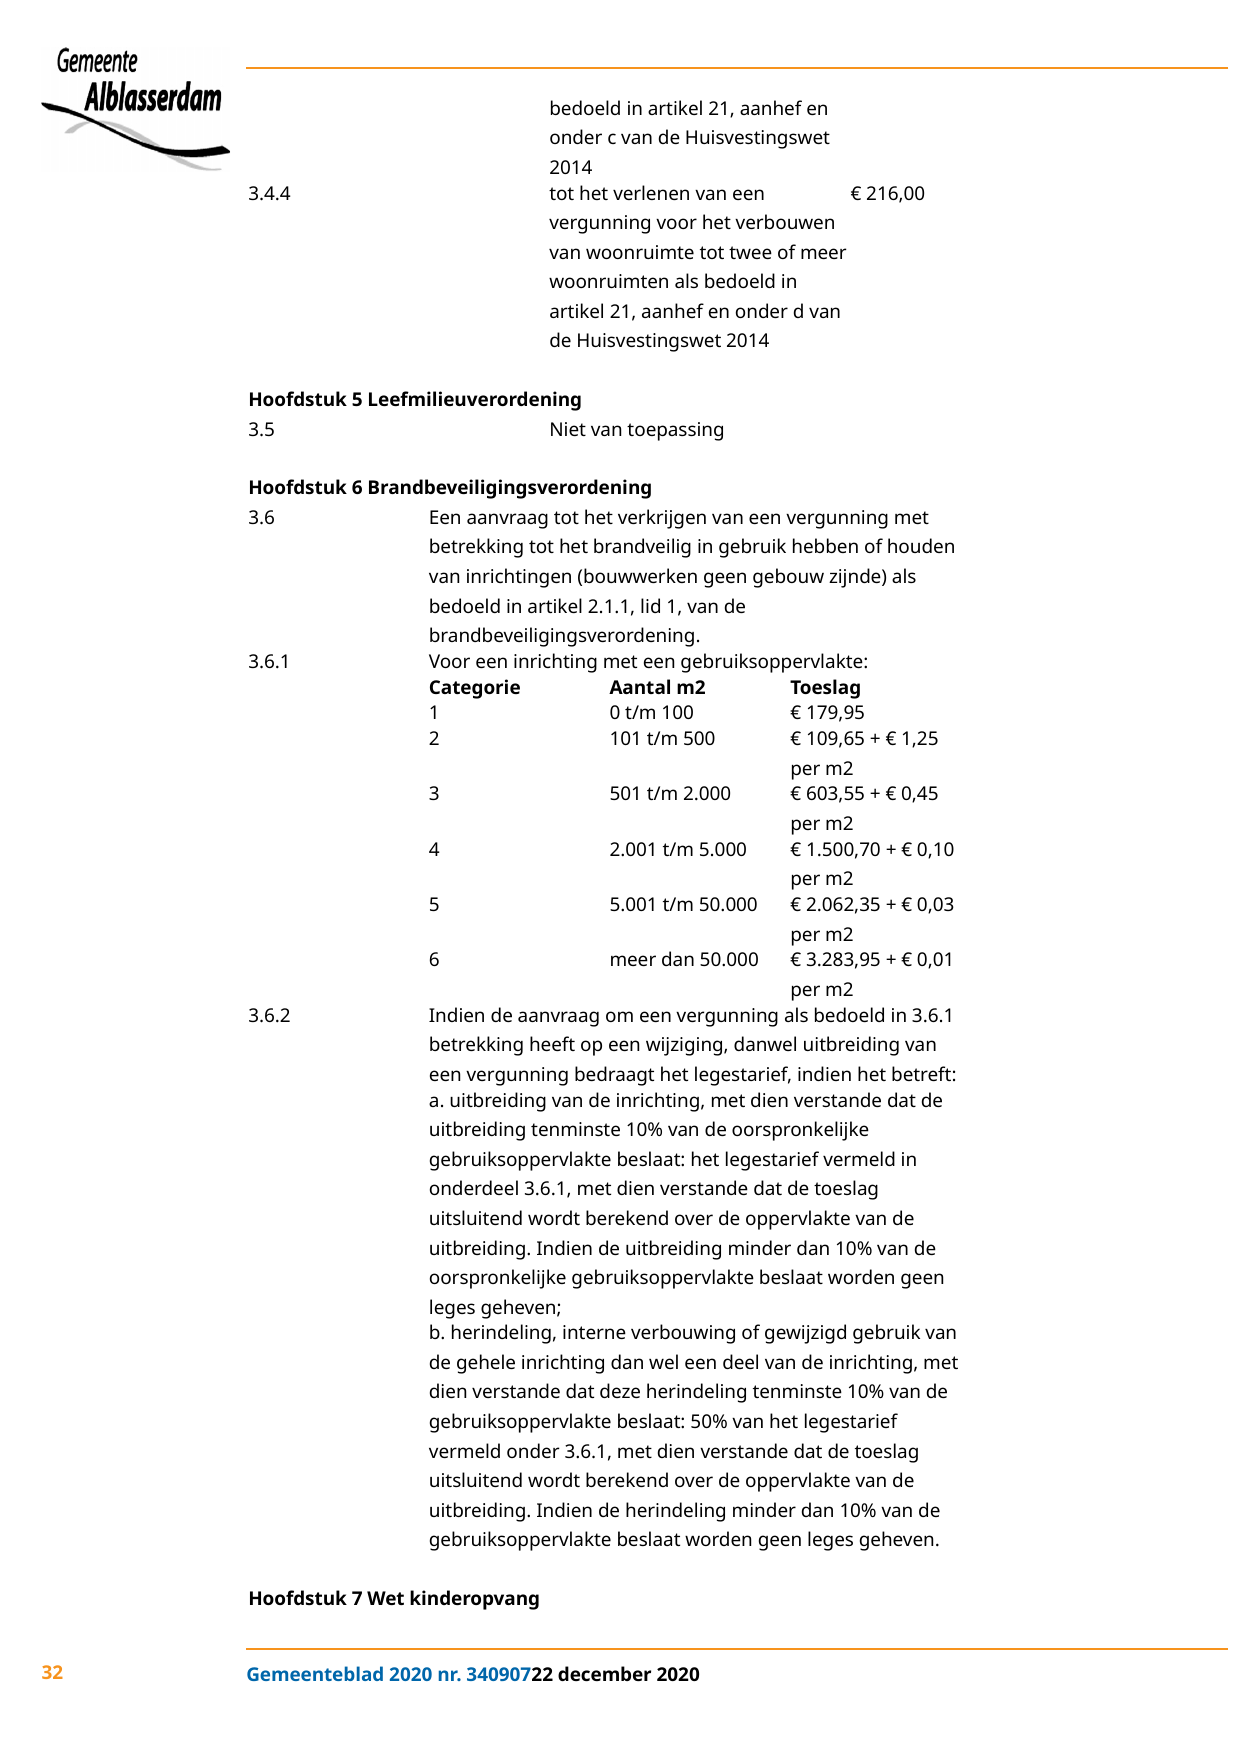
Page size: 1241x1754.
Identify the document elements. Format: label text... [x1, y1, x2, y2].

table_cell € 603,55 + € 0,45 per m2 [790, 781, 971, 836]
text Hoofdstuk 5 Leefmilieuverordening [248, 386, 1152, 412]
table_cell meer dan 50.000 [609, 947, 790, 1002]
picture [41, 47, 231, 172]
table_cell € 179,95 [790, 700, 971, 725]
table_cell a. uitbreiding van de inrichting, met dien verstande dat de uitbreiding tenminste 10% van de oorspronkelijke gebruiksoppervlakte beslaat: het legestarief vermeld in onderdeel 3.6.1, met dien verstande dat de toeslag uitsluitend wordt berekend over de oppervlakte van de uitbreiding. Indien de uitbreiding minder dan 10% van de oorspronkelijke gebruiksoppervlakte beslaat worden geen leges geheven; [429, 1087, 971, 1319]
table_cell bedoeld in artikel 21, aanhef en onder c van de Huisvestingswet 2014 [549, 95, 850, 180]
table_cell Aantal m2 [609, 674, 790, 699]
table_header 3.6 [248, 504, 429, 648]
table_cell tot het verlenen van een vergunning voor het verbouwen van woonruimte tot twee of meer woonruimten als bedoeld in artikel 21, aanhef en onder d van de Huisvestingswet 2014 [549, 180, 850, 353]
table_cell € 216,00 [850, 180, 1152, 353]
table_cell 3.6.1 [248, 648, 429, 674]
table_cell € 3.283,95 + € 0,01 per m2 [790, 947, 971, 1002]
table_header Niet van toepassing [549, 416, 850, 442]
table_cell [248, 725, 429, 781]
table_cell [248, 947, 429, 1002]
table_cell 2 [429, 725, 609, 781]
table_header [850, 416, 1152, 442]
table_cell 3.6.2 [248, 1002, 429, 1087]
table_header 3.5 [248, 416, 549, 442]
table_header Een aanvraag tot het verkrijgen van een vergunning met betrekking tot het brandveilig in gebruik hebben of houden van inrichtingen (bouwwerken geen gebouw zijnde) als bedoeld in artikel 2.1.1, lid 1, van de brandbeveiligingsverordening. [429, 504, 971, 648]
table_cell € 2.062,35 + € 0,03 per m2 [790, 891, 971, 947]
table_cell Categorie [429, 674, 609, 699]
table_cell [248, 700, 429, 725]
table_cell € 1.500,70 + € 0,10 per m2 [790, 836, 971, 891]
table_cell b. herindeling, interne verbouwing of gewijzigd gebruik van de gehele inrichting dan wel een deel van de inrichting, met dien verstande dat deze herindeling tenminste 10% van de gebruiksoppervlakte beslaat: 50% van het legestarief vermeld onder 3.6.1, met dien verstande dat de toeslag uitsluitend wordt berekend over de oppervlakte van de uitbreiding. Indien de herindeling minder dan 10% van de gebruiksoppervlakte beslaat worden geen leges geheven. [429, 1320, 971, 1552]
table_cell [248, 1320, 429, 1552]
table_cell 501 t/m 2.000 [609, 781, 790, 836]
text Hoofdstuk 6 Brandbeveiligingsverordening [248, 474, 1152, 500]
table_cell 101 t/m 500 [609, 725, 790, 781]
table_cell 5.001 t/m 50.000 [609, 891, 790, 947]
table_cell [248, 891, 429, 947]
table_cell [971, 648, 1152, 674]
table_cell [971, 836, 1152, 891]
text Hoofdstuk 7 Wet kinderopvang [248, 1585, 1152, 1611]
table_cell [971, 781, 1152, 836]
table_cell 0 t/m 100 [609, 700, 790, 725]
table_cell 3.4.4 [248, 180, 549, 353]
table_cell 4 [429, 836, 609, 891]
table_header [971, 504, 1152, 648]
table_cell [971, 891, 1152, 947]
table_cell [248, 1087, 429, 1319]
table_cell [971, 947, 1152, 1002]
table_cell [248, 836, 429, 891]
table_cell [971, 674, 1152, 699]
table_cell 5 [429, 891, 609, 947]
table_cell Indien de aanvraag om een vergunning als bedoeld in 3.6.1 betrekking heeft op een wijziging, danwel uitbreiding van een vergunning bedraagt het legestarief, indien het betreft: [429, 1002, 971, 1087]
table_cell 3 [429, 781, 609, 836]
table_cell Voor een inrichting met een gebruiksoppervlakte: [429, 648, 971, 674]
table_cell 2.001 t/m 5.000 [609, 836, 790, 891]
table_cell [971, 725, 1152, 781]
table_cell [971, 1087, 1152, 1319]
table_cell € 109,65 + € 1,25 per m2 [790, 725, 971, 781]
table_cell [248, 674, 429, 699]
table_cell Toeslag [790, 674, 971, 699]
table_cell [850, 95, 1152, 180]
table_cell [248, 781, 429, 836]
table_cell [971, 700, 1152, 725]
table_cell 1 [429, 700, 609, 725]
table_cell [971, 1002, 1152, 1087]
table_cell [248, 95, 549, 180]
table_cell [971, 1320, 1152, 1552]
table_cell 6 [429, 947, 609, 1002]
